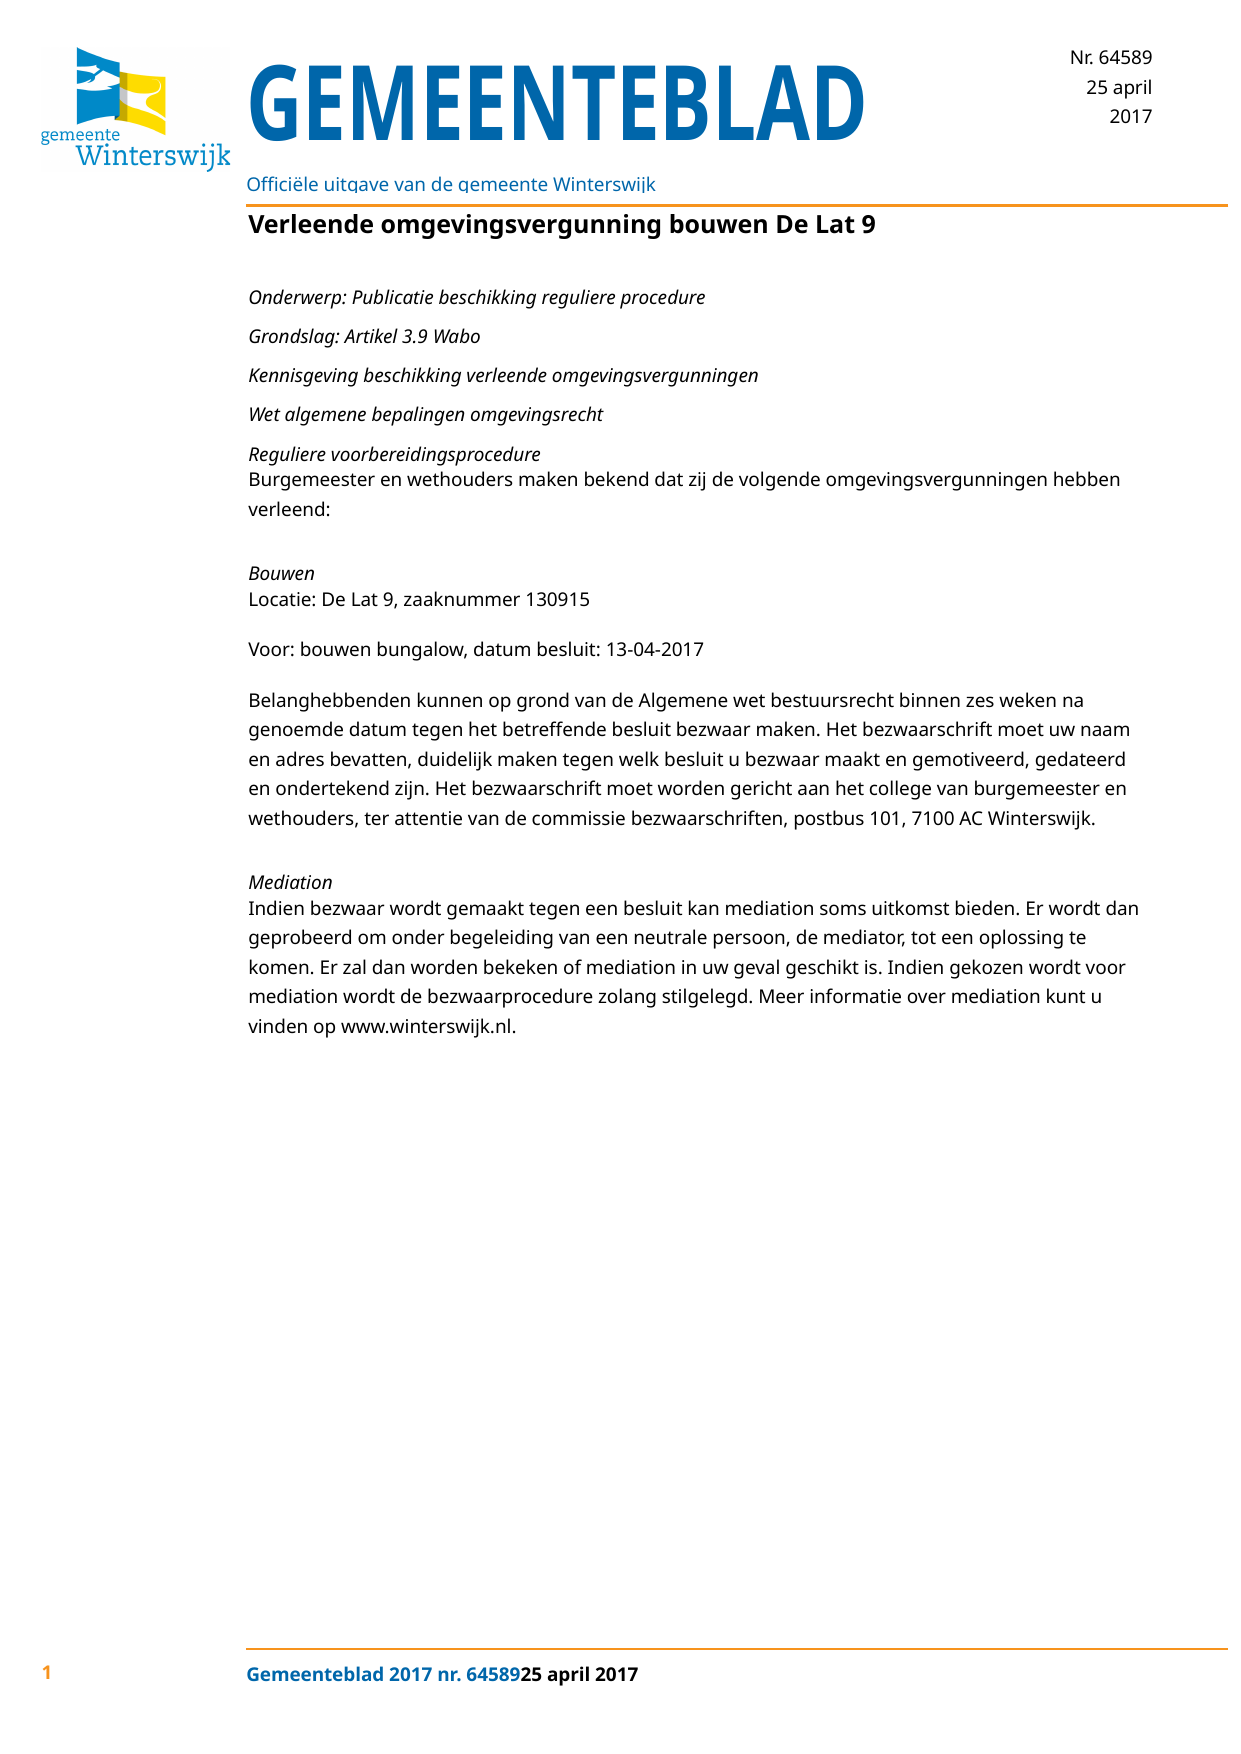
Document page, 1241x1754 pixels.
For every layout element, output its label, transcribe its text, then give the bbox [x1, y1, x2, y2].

text Indien bezwaar wordt gemaakt tegen een besluit kan mediation soms uitkomst bieden. Er wordt dan geprobeerd om onder begeleiding van een neutrale persoon, de mediator, tot een oplossing te komen. Er zal dan worden bekeken of mediation in uw geval geschikt is. Indien gekozen wordt voor mediation wordt de bezwaarprocedure zolang stilgelegd. Meer informatie over mediation kunt u vinden op www.winterswijk.nl. [248, 895, 1152, 1039]
text Burgemeester en wethouders maken bekend dat zij de volgende omgevingsvergunningen hebben verleend: [248, 467, 1152, 522]
text Mediation [248, 869, 1152, 895]
text Wet algemene bepalingen omgevingsrecht [248, 402, 1152, 427]
text Grondslag: Artikel 3.9 Wabo [248, 323, 1152, 349]
text Voor: bouwen bungalow, datum besluit: 13-04-2017 [248, 636, 1152, 662]
text Verleende omgevingsvergunning bouwen De Lat 9 [248, 207, 1152, 241]
text Locatie: De Lat 9, zaaknummer 130915 [248, 586, 1152, 612]
text Bouwen [248, 560, 1152, 586]
text Onderwerp: Publicatie beschikking reguliere procedure [248, 284, 1152, 309]
picture [225, 153, 231, 162]
text Kennisgeving beschikking verleende omgevingsvergunningen [248, 362, 1152, 388]
text Reguliere voorbereidingsprocedure [248, 441, 1152, 467]
text Belanghebbenden kunnen op grond van de Algemene wet bestuursrecht binnen zes weken na genoemde datum tegen het betreffende besluit bezwaar maken. Het bezwaarschrift moet uw naam en adres bevatten, duidelijk maken tegen welk besluit u bezwaar maakt en gemotiveerd, gedateerd en ondertekend zijn. Het bezwaarschrift moet worden gericht aan het college van burgemeester en wethouders, ter attentie van de commissie bezwaarschriften, postbus 101, 7100 AC Winterswijk. [248, 687, 1152, 831]
picture [41, 47, 231, 172]
